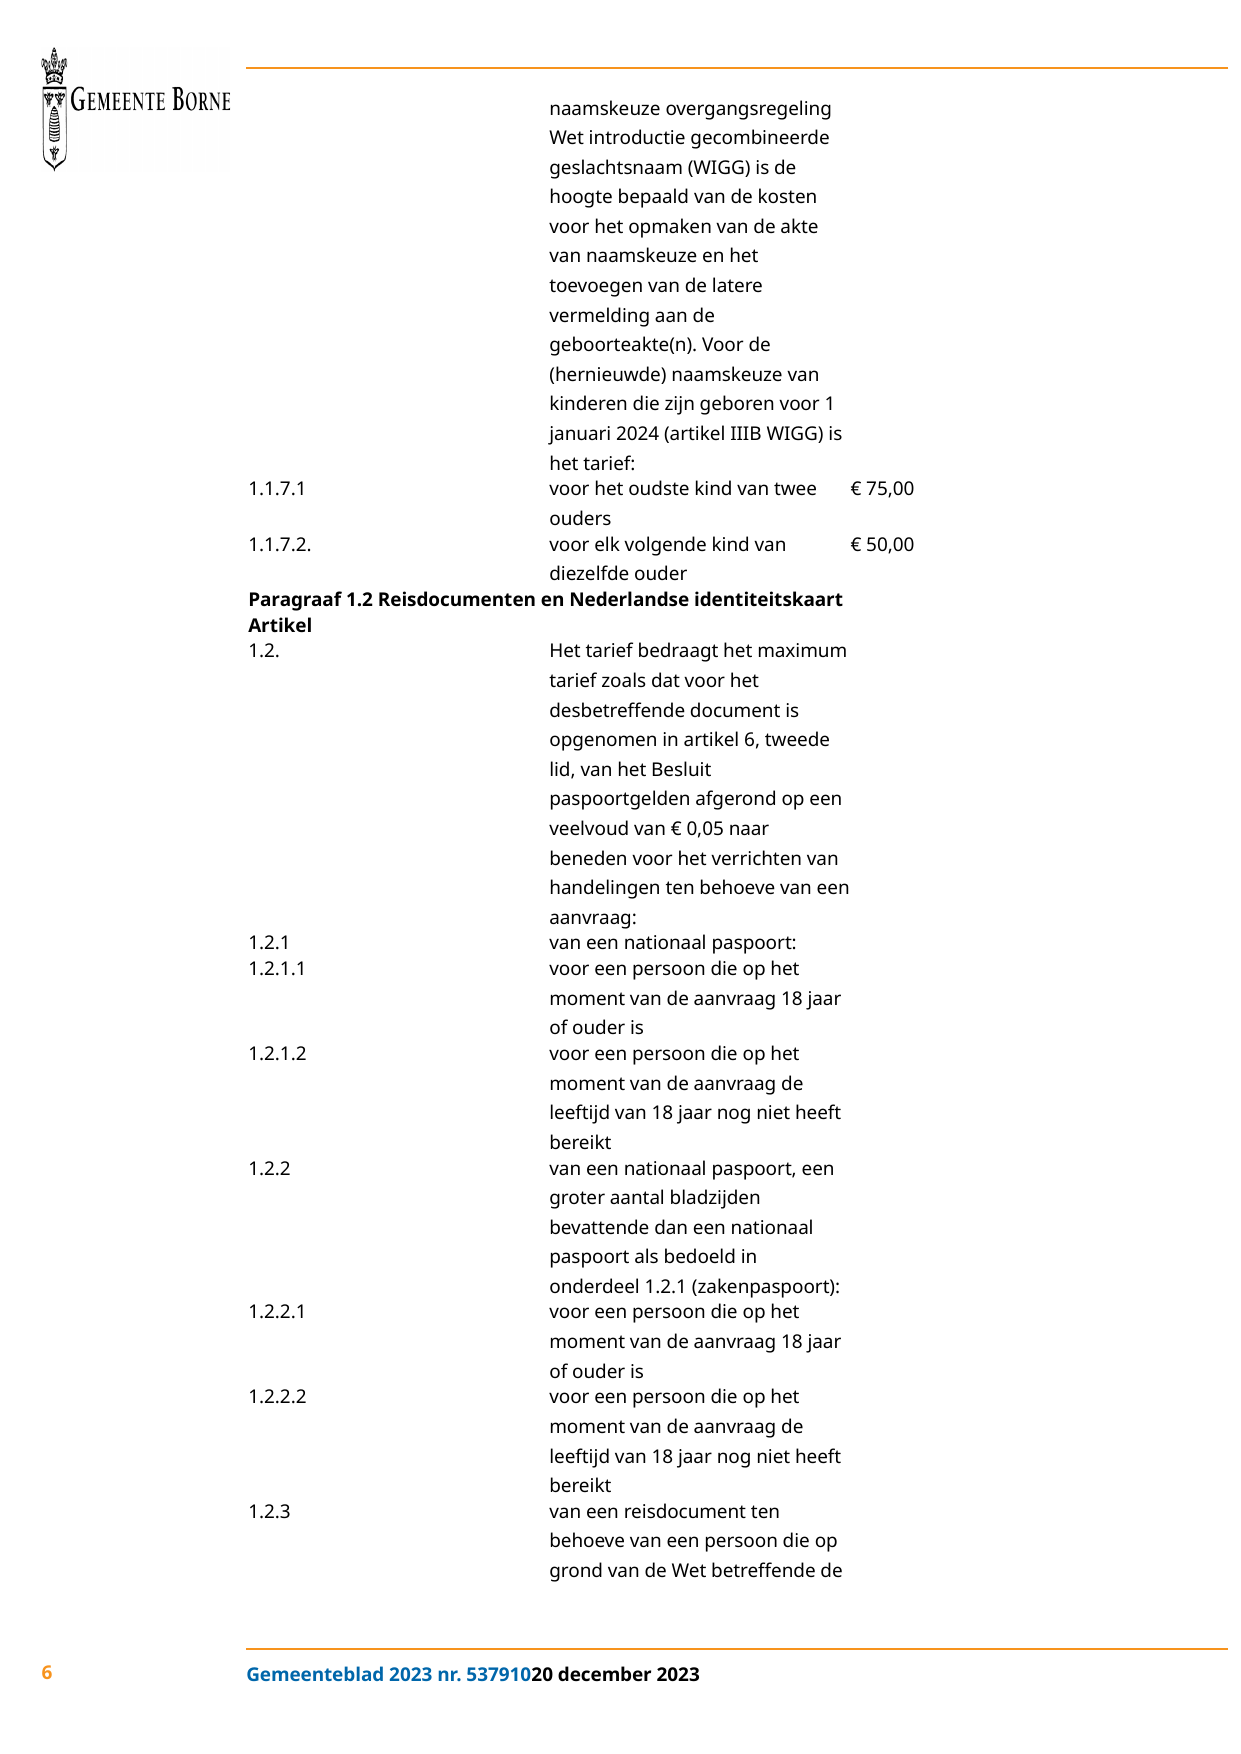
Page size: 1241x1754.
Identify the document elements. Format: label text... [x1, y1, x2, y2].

table_cell van een nationaal paspoort: [549, 930, 850, 955]
table_cell € 50,00 [850, 531, 1152, 586]
table_cell 1.2.2 [248, 1155, 549, 1299]
table_cell van een nationaal paspoort, een groter aantal bladzijden bevattende dan een nationaal paspoort als bedoeld in onderdeel 1.2.1 (zakenpaspoort): [549, 1155, 850, 1299]
table_cell 1.2. [248, 638, 549, 929]
table_cell van een reisdocument ten behoeve van een persoon die op grond van de Wet betreffende de [549, 1498, 850, 1583]
table_cell voor een persoon die op het moment van de aanvraag 18 jaar of ouder is [549, 955, 850, 1040]
table_cell [850, 1384, 1152, 1498]
table_cell € 75,00 [850, 476, 1152, 531]
table_cell 1.2.1.2 [248, 1040, 549, 1155]
table_cell [850, 612, 1152, 638]
table_cell [850, 1040, 1152, 1155]
table_cell voor een persoon die op het moment van de aanvraag 18 jaar of ouder is [549, 1299, 850, 1384]
table_cell 1.1.7.2. [248, 531, 549, 586]
table_cell voor het oudste kind van twee ouders [549, 476, 850, 531]
table_cell 1.2.3 [248, 1498, 549, 1583]
table_cell [850, 1155, 1152, 1299]
table_cell 1.1.7.1 [248, 476, 549, 531]
table_cell 1.2.1 [248, 930, 549, 955]
table_cell Het tarief bedraagt het maximum tarief zoals dat voor het desbetreffende document is opgenomen in artikel 6, tweede lid, van het Besluit paspoortgelden afgerond op een veelvoud van € 0,05 naar beneden voor het verrichten van handelingen ten behoeve van een aanvraag: [549, 638, 850, 929]
table_cell [850, 1299, 1152, 1384]
table_cell [850, 930, 1152, 955]
table_cell 1.2.2.2 [248, 1384, 549, 1498]
table_cell voor elk volgende kind van diezelfde ouder [549, 531, 850, 586]
picture [41, 47, 231, 172]
table_cell [850, 586, 1152, 612]
table_cell [850, 1498, 1152, 1583]
table_cell [850, 955, 1152, 1040]
table_cell [850, 638, 1152, 929]
table_cell voor een persoon die op het moment van de aanvraag de leeftijd van 18 jaar nog niet heeft bereikt [549, 1040, 850, 1155]
table_cell [248, 95, 549, 476]
table_cell 1.2.1.1 [248, 955, 549, 1040]
table_cell [850, 95, 1152, 476]
table_cell Paragraaf 1.2 Reisdocumenten en Nederlandse identiteitskaart [248, 586, 850, 612]
table_cell 1.2.2.1 [248, 1299, 549, 1384]
table_cell Artikel [248, 612, 850, 638]
table_cell voor een persoon die op het moment van de aanvraag de leeftijd van 18 jaar nog niet heeft bereikt [549, 1384, 850, 1498]
table_cell naamskeuze overgangsregeling Wet introductie gecombineerde geslachtsnaam (WIGG) is de hoogte bepaald van de kosten voor het opmaken van de akte van naamskeuze en het toevoegen van de latere vermelding aan de geboorteakte(n). Voor de (hernieuwde) naamskeuze van kinderen die zijn geboren voor 1 januari 2024 (artikel IIIB WIGG) is het tarief: [549, 95, 850, 476]
